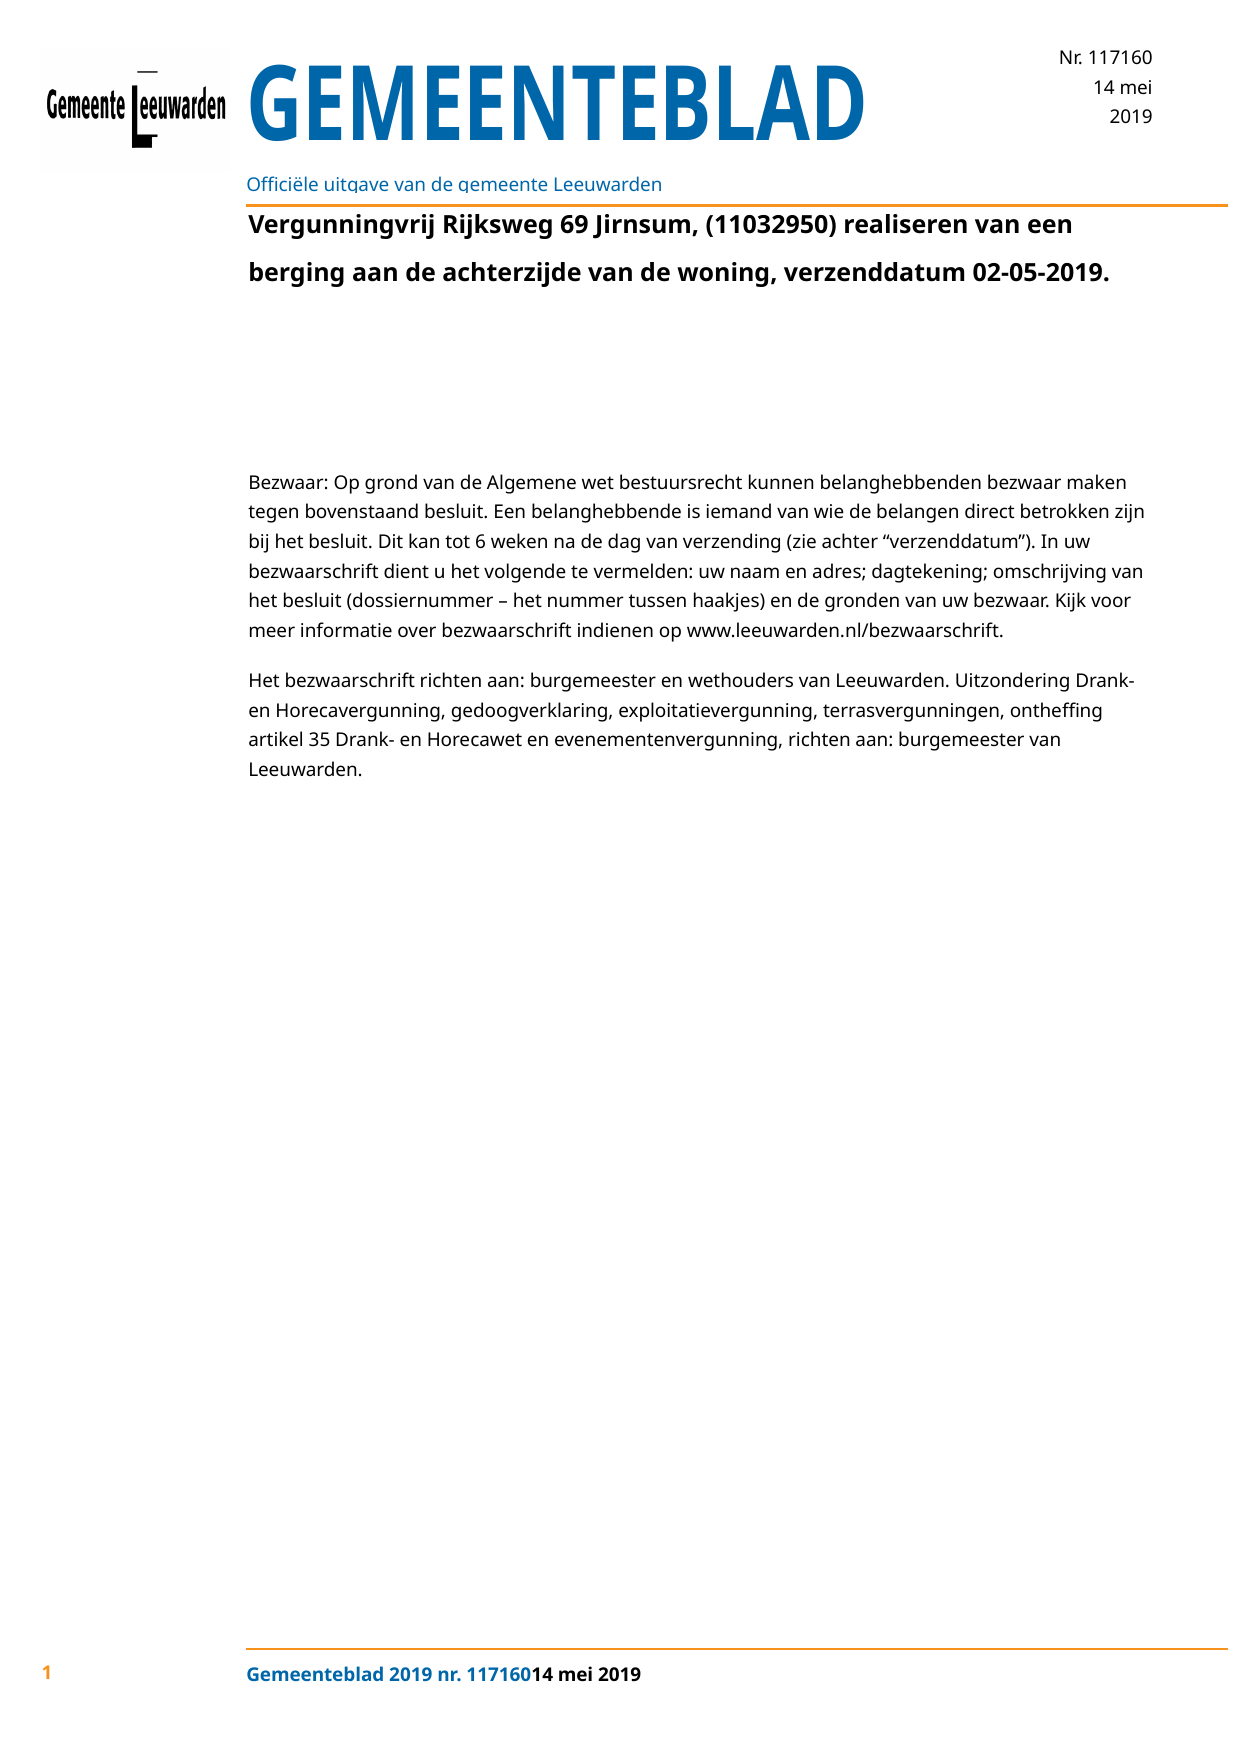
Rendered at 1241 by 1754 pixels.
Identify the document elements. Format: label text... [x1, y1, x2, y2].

text Vergunningvrij Rijksweg 69 Jirnsum, (11032950) realiseren van een berging aan de achterzijde van de woning, verzenddatum 02-05-2019. [248, 207, 1152, 288]
picture [41, 47, 231, 172]
text Het bezwaarschrift richten aan: burgemeester en wethouders van Leeuwarden. Uitzondering Drank- en Horecavergunning, gedoogverklaring, exploitatievergunning, terrasvergunningen, ontheffing artikel 35 Drank- en Horecawet en evenementenvergunning, richten aan: burgemeester van Leeuwarden. [248, 667, 1152, 782]
text Bezwaar: Op grond van de Algemene wet bestuursrecht kunnen belanghebbenden bezwaar maken tegen bovenstaand besluit. Een belanghebbende is iemand van wie de belangen direct betrokken zijn bij het besluit. Dit kan tot 6 weken na de dag van verzending (zie achter “verzenddatum”). In uw bezwaarschrift dient u het volgende te vermelden: uw naam en adres; dagtekening; omschrijving van het besluit (dossiernummer – het nummer tussen haakjes) en de gronden van uw bezwaar. Kijk voor meer informatie over bezwaarschrift indienen op www.leeuwarden.nl/bezwaarschrift. [248, 469, 1152, 643]
